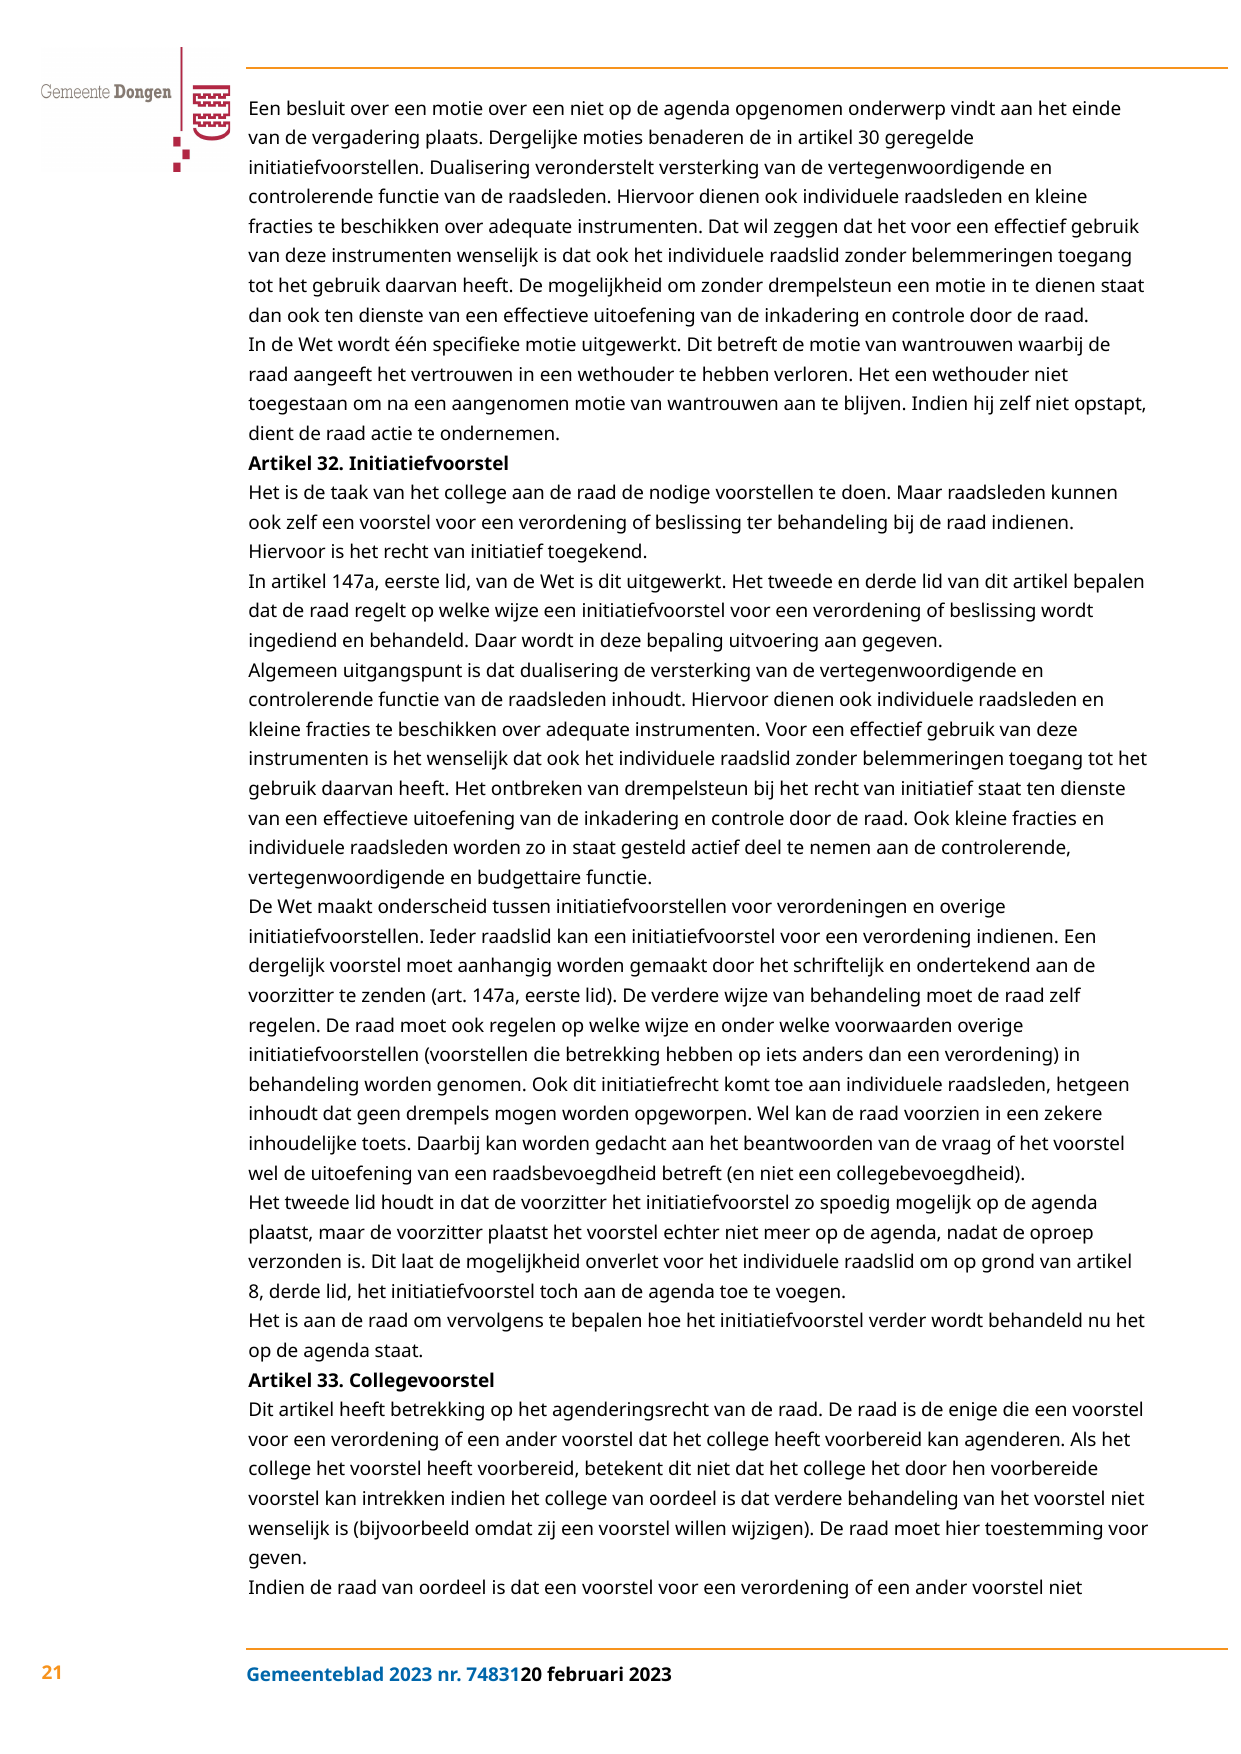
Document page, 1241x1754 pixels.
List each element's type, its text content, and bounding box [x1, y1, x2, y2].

text Het is aan de raad om vervolgens te bepalen hoe het initiatiefvoorstel verder wordt behandeld nu het op de agenda staat. [248, 1308, 1152, 1363]
text Het is de taak van het college aan de raad de nodige voorstellen te doen. Maar raadsleden kunnen ook zelf een voorstel voor een verordening of beslissing ter behandeling bij de raad indienen. Hiervoor is het recht van initiatief toegekend. [248, 479, 1152, 564]
text Dit artikel heeft betrekking op het agenderingsrecht van de raad. De raad is de enige die een voorstel voor een verordening of een ander voorstel dat het college heeft voorbereid kan agenderen. Als het college het voorstel heeft voorbereid, betekent dit niet dat het college het door hen voorbereide voorstel kan intrekken indien het college van oordeel is dat verdere behandeling van het voorstel niet wenselijk is (bijvoorbeeld omdat zij een voorstel willen wijzigen). De raad moet hier toestemming voor geven. [248, 1396, 1152, 1570]
text In de Wet wordt één specifieke motie uitgewerkt. Dit betreft de motie van wantrouwen waarbij de raad aangeeft het vertrouwen in een wethouder te hebben verloren. Het een wethouder niet toegestaan om na een aangenomen motie van wantrouwen aan te blijven. Indien hij zelf niet opstapt, dient de raad actie te ondernemen. [248, 331, 1152, 446]
text Artikel 32. Initiatiefvoorstel [248, 450, 1152, 476]
text Algemeen uitgangspunt is dat dualisering de versterking van de vertegenwoordigende en controlerende functie van de raadsleden inhoudt. Hiervoor dienen ook individuele raadsleden en kleine fracties te beschikken over adequate instrumenten. Voor een effectief gebruik van deze instrumenten is het wenselijk dat ook het individuele raadslid zonder belemmeringen toegang tot het gebruik daarvan heeft. Het ontbreken van drempelsteun bij het recht van initiatief staat ten dienste van een effectieve uitoefening van de inkadering en controle door de raad. Ook kleine fracties en individuele raadsleden worden zo in staat gesteld actief deel te nemen aan de controlerende, vertegenwoordigende en budgettaire functie. [248, 657, 1152, 890]
text Een besluit over een motie over een niet op de agenda opgenomen onderwerp vindt aan het einde van de vergadering plaats. Dergelijke moties benaderen de in artikel 30 geregelde initiatiefvoorstellen. Dualisering veronderstelt versterking van de vertegenwoordigende en controlerende functie van de raadsleden. Hiervoor dienen ook individuele raadsleden en kleine fracties te beschikken over adequate instrumenten. Dat wil zeggen dat het voor een effectief gebruik van deze instrumenten wenselijk is dat ook het individuele raadslid zonder belemmeringen toegang tot het gebruik daarvan heeft. De mogelijkheid om zonder drempelsteun een motie in te dienen staat dan ook ten dienste van een effectieve uitoefening van de inkadering en controle door de raad. [248, 95, 1152, 328]
text Indien de raad van oordeel is dat een voorstel voor een verordening of een ander voorstel niet [248, 1574, 1152, 1600]
text Het tweede lid houdt in dat de voorzitter het initiatiefvoorstel zo spoedig mogelijk op de agenda plaatst, maar de voorzitter plaatst het voorstel echter niet meer op de agenda, nadat de oproep verzonden is. Dit laat de mogelijkheid onverlet voor het individuele raadslid om op grond van artikel 8, derde lid, het initiatiefvoorstel toch aan de agenda toe te voegen. [248, 1189, 1152, 1304]
text In artikel 147a, eerste lid, van de Wet is dit uitgewerkt. Het tweede en derde lid van dit artikel bepalen dat de raad regelt op welke wijze een initiatiefvoorstel voor een verordening of beslissing wordt ingediend en behandeld. Daar wordt in deze bepaling uitvoering aan gegeven. [248, 568, 1152, 653]
text Artikel 33. Collegevoorstel [248, 1367, 1152, 1393]
text De Wet maakt onderscheid tussen initiatiefvoorstellen voor verordeningen en overige initiatiefvoorstellen. Ieder raadslid kan een initiatiefvoorstel voor een verordening indienen. Een dergelijk voorstel moet aanhangig worden gemaakt door het schriftelijk en ondertekend aan de voorzitter te zenden (art. 147a, eerste lid). De verdere wijze van behandeling moet de raad zelf regelen. De raad moet ook regelen op welke wijze en onder welke voorwaarden overige initiatiefvoorstellen (voorstellen die betrekking hebben op iets anders dan een verordening) in behandeling worden genomen. Ook dit initiatiefrecht komt toe aan individuele raadsleden, hetgeen inhoudt dat geen drempels mogen worden opgeworpen. Wel kan de raad voorzien in een zekere inhoudelijke toets. Daarbij kan worden gedacht aan het beantwoorden van de vraag of het voorstel wel de uitoefening van een raadsbevoegdheid betreft (en niet een collegebevoegdheid). [248, 893, 1152, 1186]
picture [41, 47, 231, 172]
